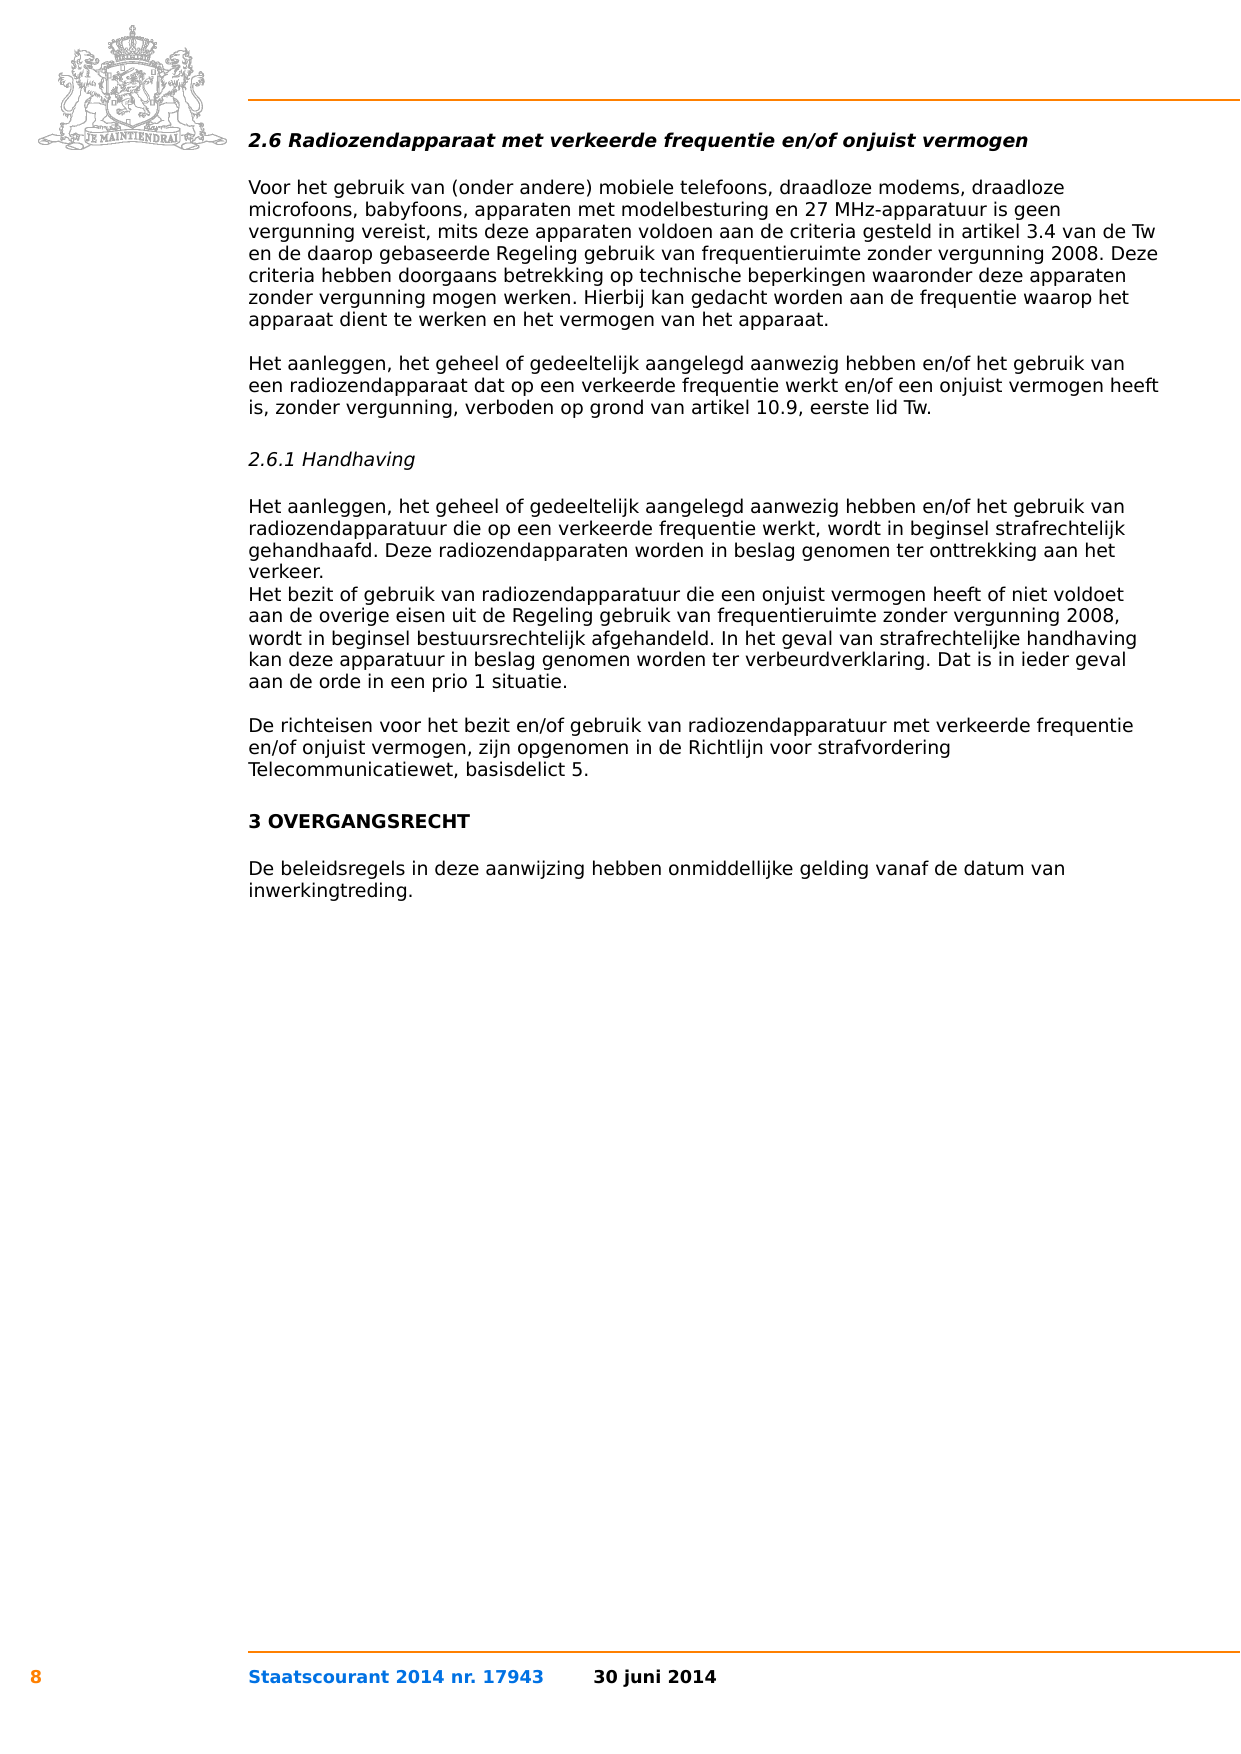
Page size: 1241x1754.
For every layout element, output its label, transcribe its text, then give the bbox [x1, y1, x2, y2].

text Het bezit of gebruik van radiozendapparatuur die een onjuist vermogen heeft of niet voldoet aan de overige eisen uit de Regeling gebruik van frequentieruimte zonder vergunning 2008, wordt in beginsel bestuursrechtelijk afgehandeld. In het geval van strafrechtelijke handhaving kan deze apparatuur in beslag genomen worden ter verbeurdverklaring. Dat is in ieder geval aan de orde in een prio 1 situatie. [248, 583, 1163, 693]
text Het aanleggen, het geheel of gedeeltelijk aangelegd aanwezig hebben en/of het gebruik van een radiozendapparaat dat op een verkeerde frequentie werkt en/of een onjuist vermogen heeft is, zonder vergunning, verboden op grond van artikel 10.9, eerste lid Tw. [248, 353, 1163, 418]
subtitle 2.6.1 Handhaving [248, 448, 1163, 471]
subtitle 2.6 Radiozendapparaat met verkeerde frequentie en/of onjuist vermogen [248, 130, 1163, 152]
text Het aanleggen, het geheel of gedeeltelijk aangelegd aanwezig hebben en/of het gebruik van radiozendapparatuur die op een verkeerde frequentie werkt, wordt in beginsel strafrechtelijk gehandhaafd. Deze radiozendapparaten worden in beslag genomen ter onttrekking aan het verkeer. [248, 496, 1163, 583]
text De richteisen voor het bezit en/of gebruik van radiozendapparatuur met verkeerde frequentie en/of onjuist vermogen, zijn opgenomen in de Richtlijn voor strafvordering Telecommunicatiewet, basisdelict 5. [248, 715, 1163, 781]
text Voor het gebruik van (onder andere) mobiele telefoons, draadloze modems, draadloze microfoons, babyfoons, apparaten met modelbesturing en 27 MHz-apparatuur is geen vergunning vereist, mits deze apparaten voldoen aan de criteria gesteld in artikel 3.4 van de Tw en de daarop gebaseerde Regeling gebruik van frequentieruimte zonder vergunning 2008. Deze criteria hebben doorgaans betrekking op technische beperkingen waaronder deze apparaten zonder vergunning mogen werken. Hierbij kan gedacht worden aan de frequentie waarop het apparaat dient te werken en het vermogen van het apparaat. [248, 177, 1163, 331]
text De beleidsregels in deze aanwijzing hebben onmiddellijke gelding vanaf de datum van inwerkingtreding. [248, 858, 1163, 902]
subtitle 3 OVERGANGSRECHT [248, 811, 1163, 833]
picture [38, 25, 227, 150]
